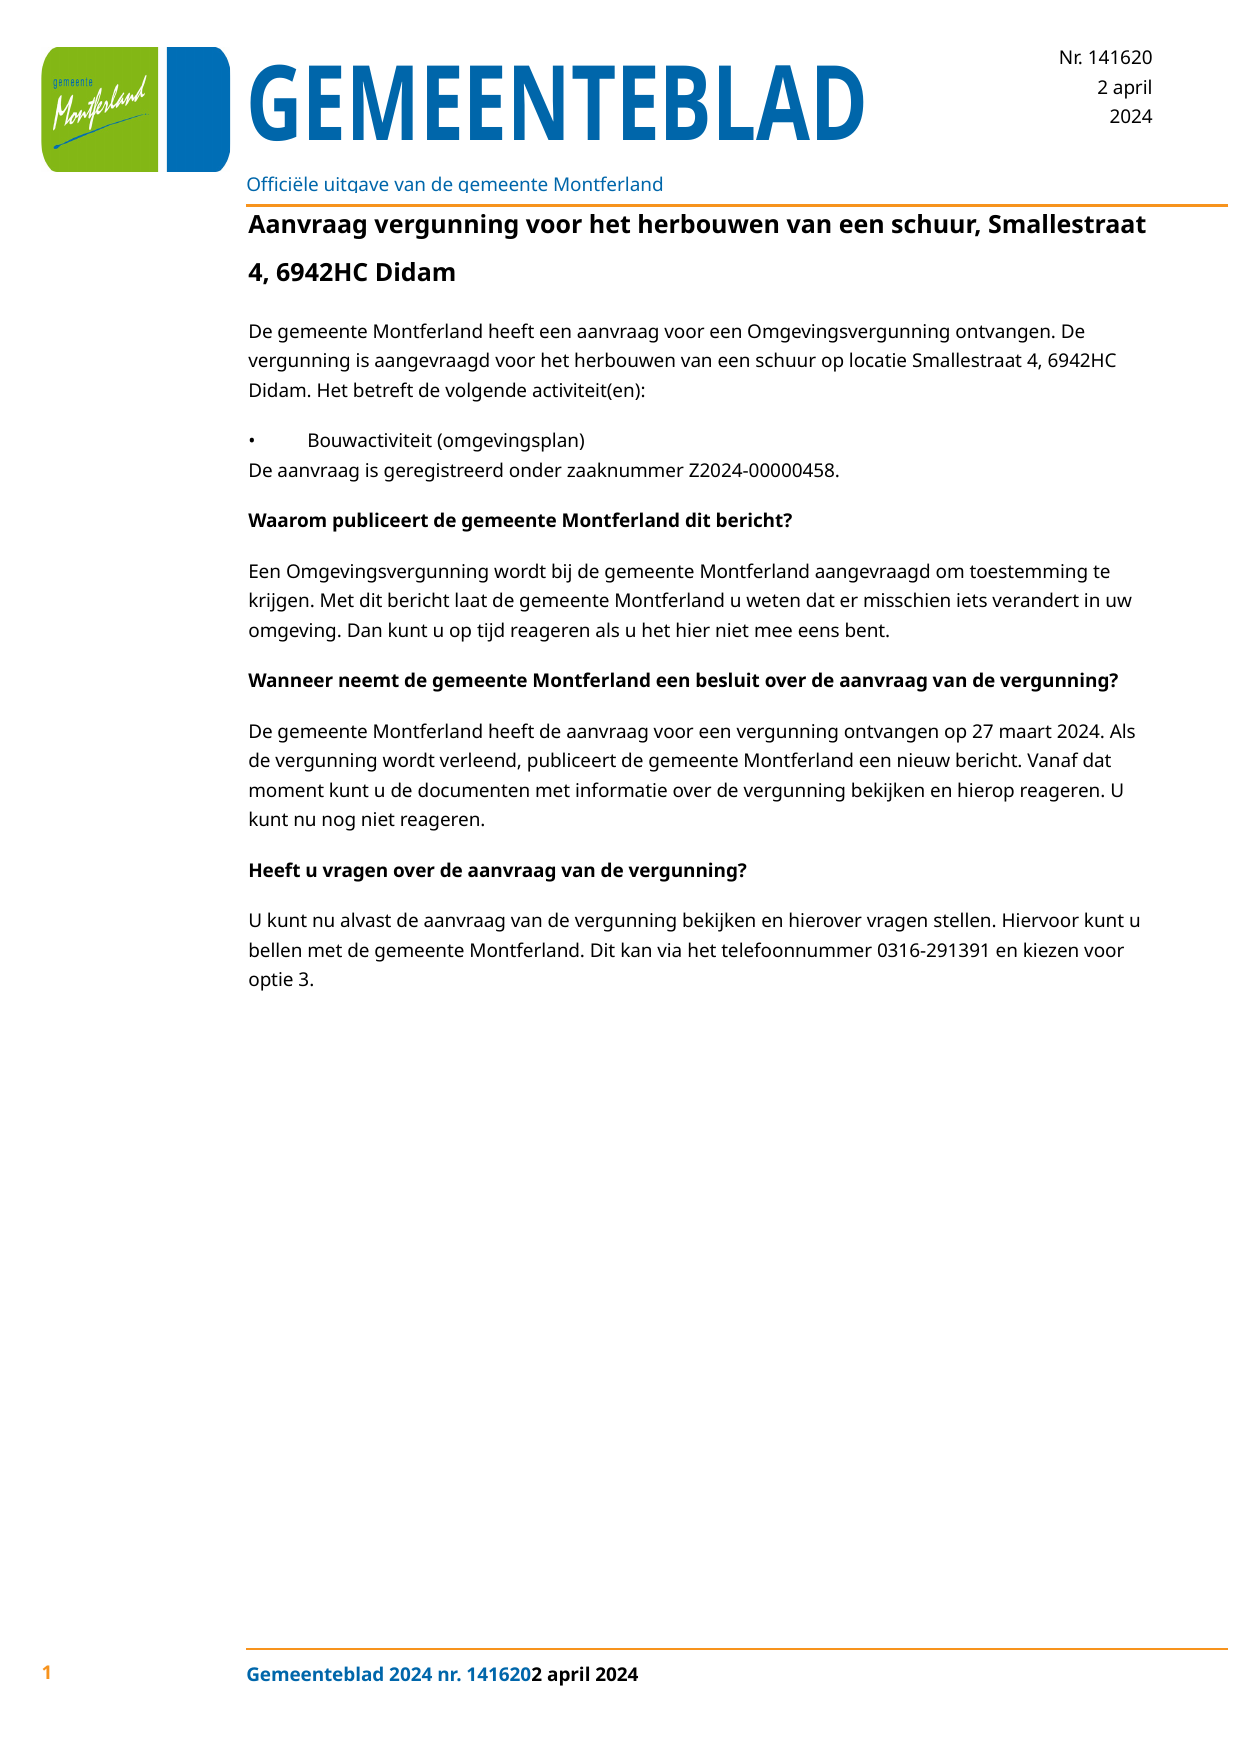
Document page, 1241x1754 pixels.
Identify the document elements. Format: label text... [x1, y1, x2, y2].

text Aanvraag vergunning voor het herbouwen van een schuur, Smallestraat 4, 6942HC Didam [248, 207, 1152, 288]
list Bouwactiviteit (omgevingsplan) [248, 427, 1152, 453]
text Waarom publiceert de gemeente Montferland dit bericht? [248, 507, 1152, 533]
text De gemeente Montferland heeft een aanvraag voor een Omgevingsvergunning ontvangen. De vergunning is aangevraagd voor het herbouwen van een schuur op locatie Smallestraat 4, 6942HC Didam. Het betreft de volgende activiteit(en): [248, 318, 1152, 403]
text De aanvraag is geregistreerd onder zaaknummer Z2024-00000458. [248, 457, 1152, 483]
text Wanneer neemt de gemeente Montferland een besluit over de aanvraag van de vergunning? [248, 667, 1152, 693]
picture [41, 47, 231, 172]
text U kunt nu alvast de aanvraag van de vergunning bekijken en hierover vragen stellen. Hiervoor kunt u bellen met de gemeente Montferland. Dit kan via het telefoonnummer 0316-291391 en kiezen voor optie 3. [248, 907, 1152, 992]
text De gemeente Montferland heeft de aanvraag voor een vergunning ontvangen op 27 maart 2024. Als de vergunning wordt verleend, publiceert de gemeente Montferland een nieuw bericht. Vanaf dat moment kunt u de documenten met informatie over de vergunning bekijken en hierop reageren. U kunt nu nog niet reageren. [248, 718, 1152, 832]
text Een Omgevingsvergunning wordt bij de gemeente Montferland aangevraagd om toestemming te krijgen. Met dit bericht laat de gemeente Montferland u weten dat er misschien iets verandert in uw omgeving. Dan kunt u op tijd reageren als u het hier niet mee eens bent. [248, 558, 1152, 643]
text Heeft u vragen over de aanvraag van de vergunning? [248, 857, 1152, 883]
